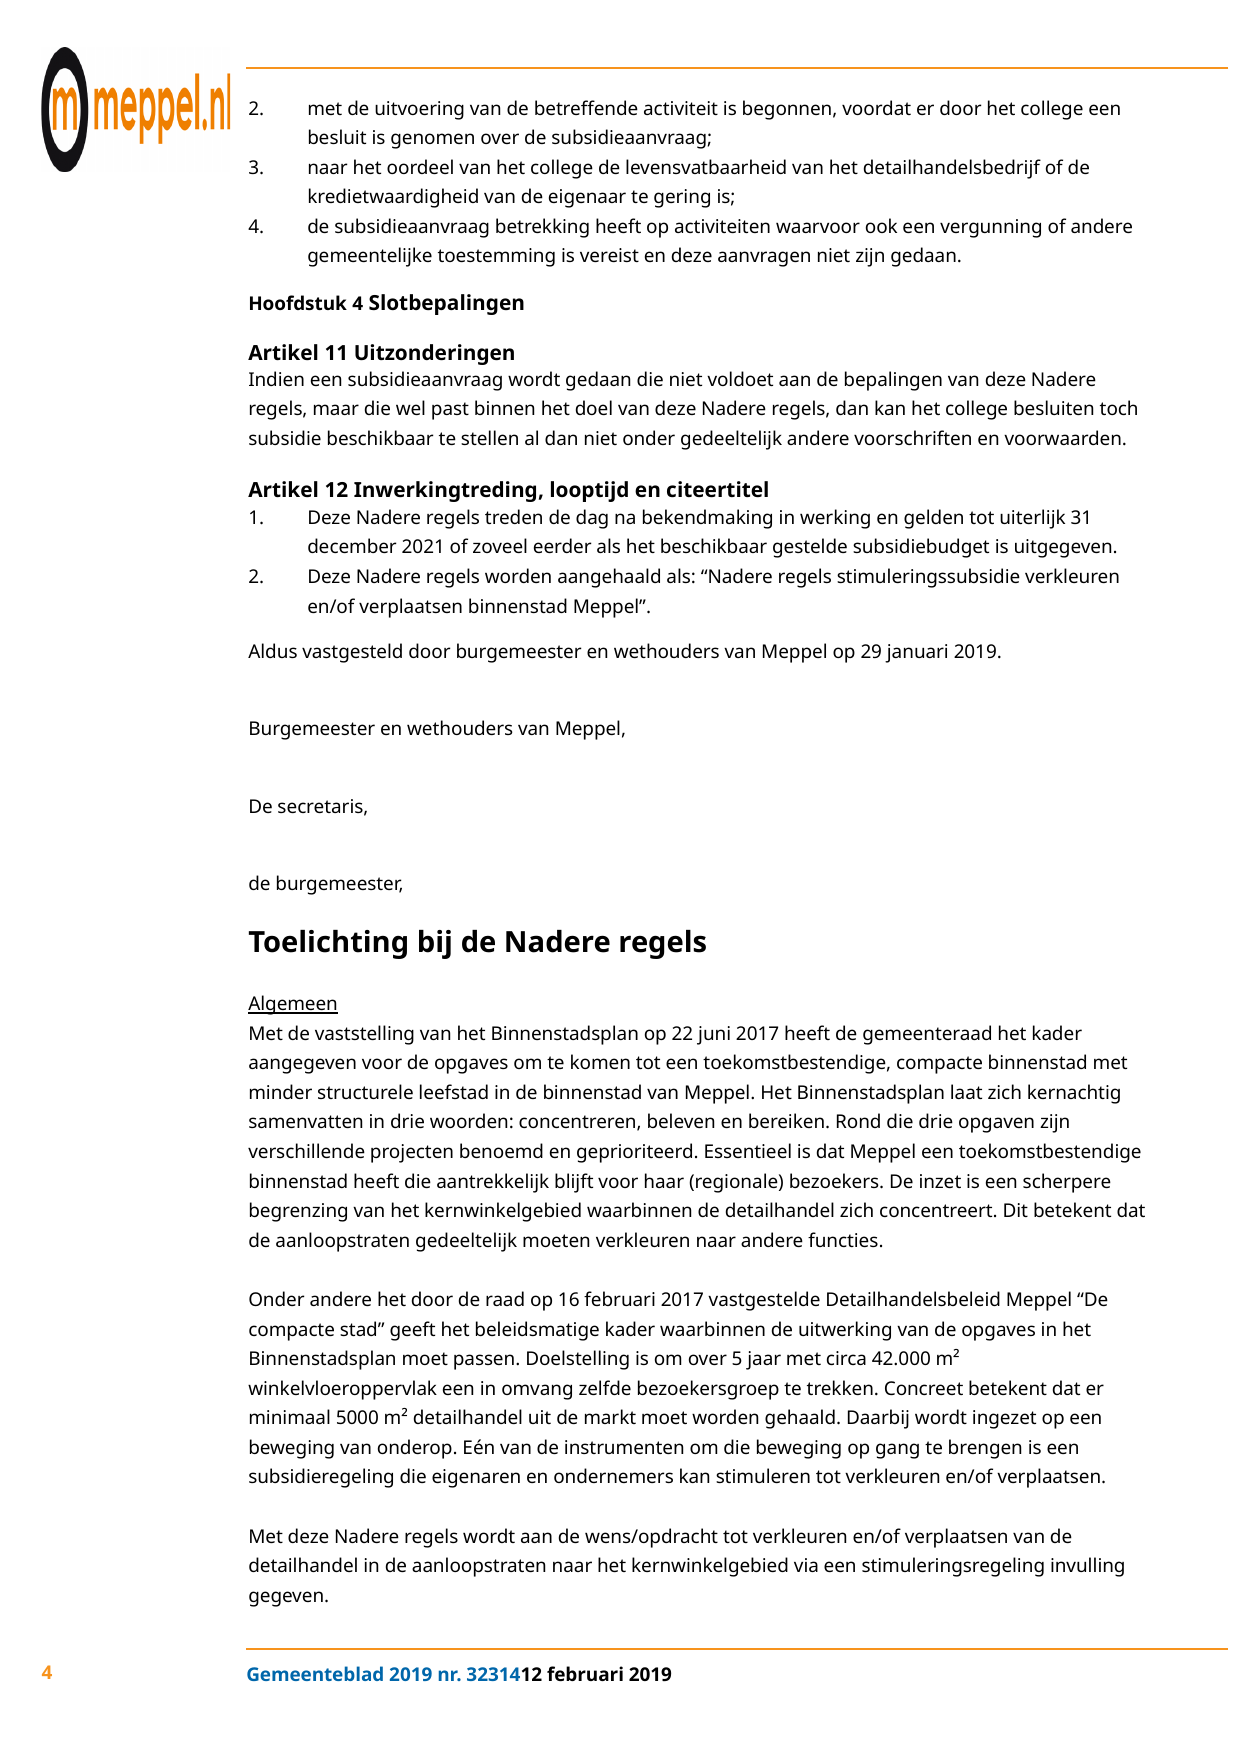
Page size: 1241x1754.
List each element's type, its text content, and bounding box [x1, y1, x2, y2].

list de subsidieaanvraag betrekking heeft op activiteiten waarvoor ook een vergunning of andere gemeentelijke toestemming is vereist en deze aanvragen niet zijn gedaan. [248, 213, 1152, 268]
text Artikel 11 Uitzonderingen [248, 338, 1152, 366]
text Met deze Nadere regels wordt aan de wens/opdracht tot verkleuren en/of verplaatsen van de detailhandel in de aanloopstraten naar het kernwinkelgebied via een stimuleringsregeling invulling gegeven. [248, 1523, 1152, 1608]
text Burgemeester en wethouders van Meppel, [248, 716, 1152, 741]
text De secretaris, [248, 793, 1152, 818]
text Met de vaststelling van het Binnenstadsplan op 22 juni 2017 heeft de gemeenteraad het kader aangegeven voor de opgaves om te komen tot een toekomstbestendige, compacte binnenstad met minder structurele leefstad in de binnenstad van Meppel. Het Binnenstadsplan laat zich kernachtig samenvatten in drie woorden: concentreren, beleven en bereiken. Rond die drie opgaven zijn verschillende projecten benoemd en geprioriteerd. Essentieel is dat Meppel een toekomstbestendige binnenstad heeft die aantrekkelijk blijft voor haar (regionale) bezoekers. De inzet is een scherpere begrenzing van het kernwinkelgebied waarbinnen de detailhandel zich concentreert. Dit betekent dat de aanloopstraten gedeeltelijk moeten verkleuren naar andere functies. [248, 1020, 1152, 1253]
text Indien een subsidieaanvraag wordt gedaan die niet voldoet aan de bepalingen van deze Nadere regels, maar die wel past binnen het doel van deze Nadere regels, dan kan het college besluiten toch subsidie beschikbaar te stellen al dan niet onder gedeeltelijk andere voorschriften en voorwaarden. [248, 366, 1152, 451]
text Artikel 12 Inwerkingtreding, looptijd en citeertitel [248, 476, 1152, 504]
list Deze Nadere regels worden aangehaald als: “Nadere regels stimuleringssubsidie verkleuren en/of verplaatsen binnenstad Meppel”. [248, 563, 1152, 618]
list Deze Nadere regels treden de dag na bekendmaking in werking en gelden tot uiterlijk 31 december 2021 of zoveel eerder als het beschikbaar gestelde subsidiebudget is uitgegeven. [248, 504, 1152, 559]
picture [41, 47, 231, 172]
list met de uitvoering van de betreffende activiteit is begonnen, voordat er door het college een besluit is genomen over de subsidieaanvraag; [248, 95, 1152, 150]
text Aldus vastgesteld door burgemeester en wethouders van Meppel op 29 januari 2019. [248, 638, 1152, 664]
text Algemeen [248, 990, 1152, 1016]
text Onder andere het door de raad op 16 februari 2017 vastgestelde Detailhandelsbeleid Meppel “De compacte stad” geeft het beleidsmatige kader waarbinnen de uitwerking van de opgaves in het Binnenstadsplan moet passen. Doelstelling is om over 5 jaar met circa 42.000 m² winkelvloeroppervlak een in omvang zelfde bezoekersgroep te trekken. Concreet betekent dat er minimaal 5000 m² detailhandel uit de markt moet worden gehaald. Daarbij wordt ingezet op een beweging van onderop. Eén van de instrumenten om die beweging op gang te brengen is een subsidieregeling die eigenaren en ondernemers kan stimuleren tot verkleuren en/of verplaatsen. [248, 1286, 1152, 1489]
text de burgemeester, [248, 870, 1152, 896]
text Toelichting bij de Nadere regels [248, 921, 1152, 961]
text Hoofdstuk 4 Slotbepalingen [248, 288, 1152, 317]
list naar het oordeel van het college de levensvatbaarheid van het detailhandelsbedrijf of de kredietwaardigheid van de eigenaar te gering is; [248, 154, 1152, 209]
